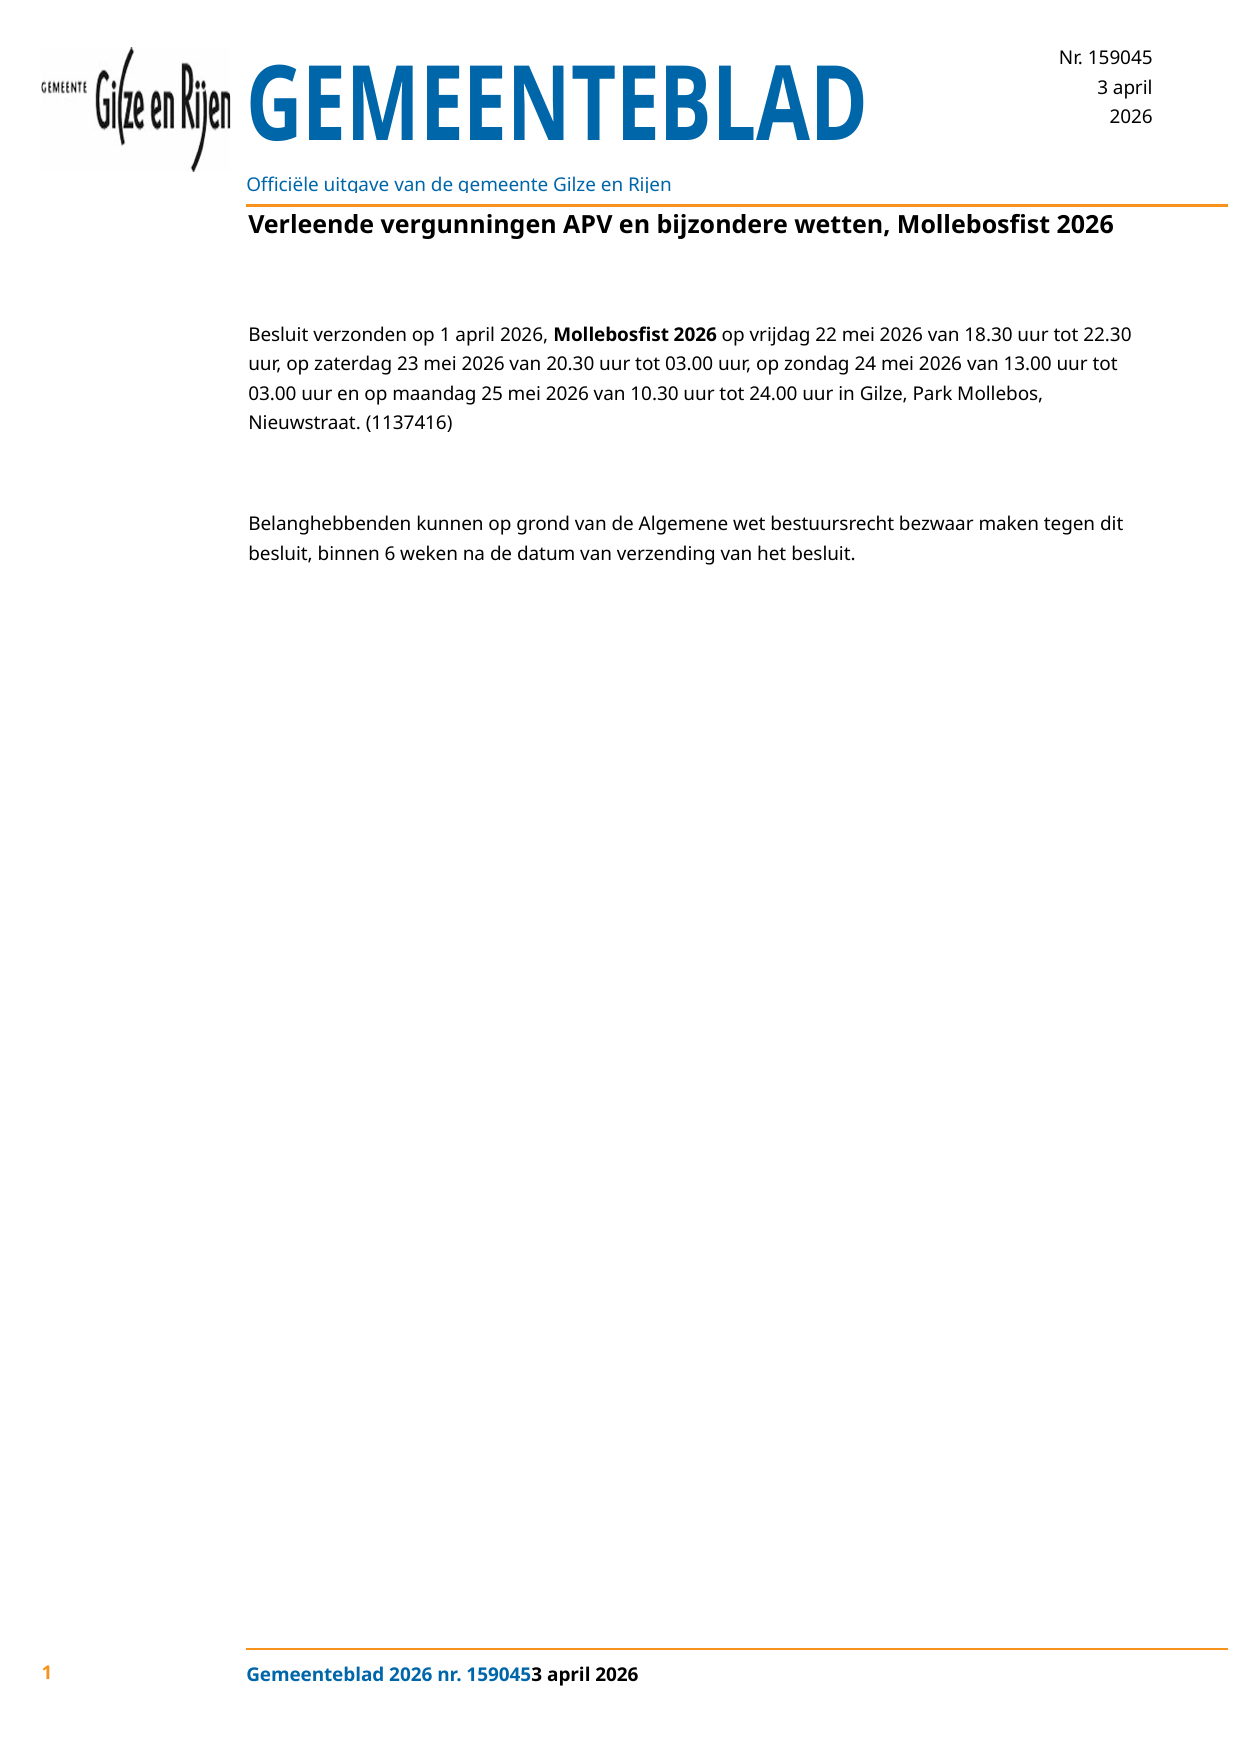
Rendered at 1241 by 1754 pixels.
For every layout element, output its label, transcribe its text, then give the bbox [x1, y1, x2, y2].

text Besluit verzonden op 1 april 2026, Mollebosfist 2026 op vrijdag 22 mei 2026 van 18.30 uur tot 22.30 uur, op zaterdag 23 mei 2026 van 20.30 uur tot 03.00 uur, op zondag 24 mei 2026 van 13.00 uur tot 03.00 uur en op maandag 25 mei 2026 van 10.30 uur tot 24.00 uur in Gilze, Park Mollebos, Nieuwstraat. (1137416) [248, 321, 1152, 435]
text Belanghebbenden kunnen op grond van de Algemene wet bestuursrecht bezwaar maken tegen dit besluit, binnen 6 weken na de datum van verzending van het besluit. [248, 510, 1152, 566]
text Verleende vergunningen APV en bijzondere wetten, Mollebosfist 2026 [248, 207, 1152, 241]
picture [41, 47, 231, 172]
